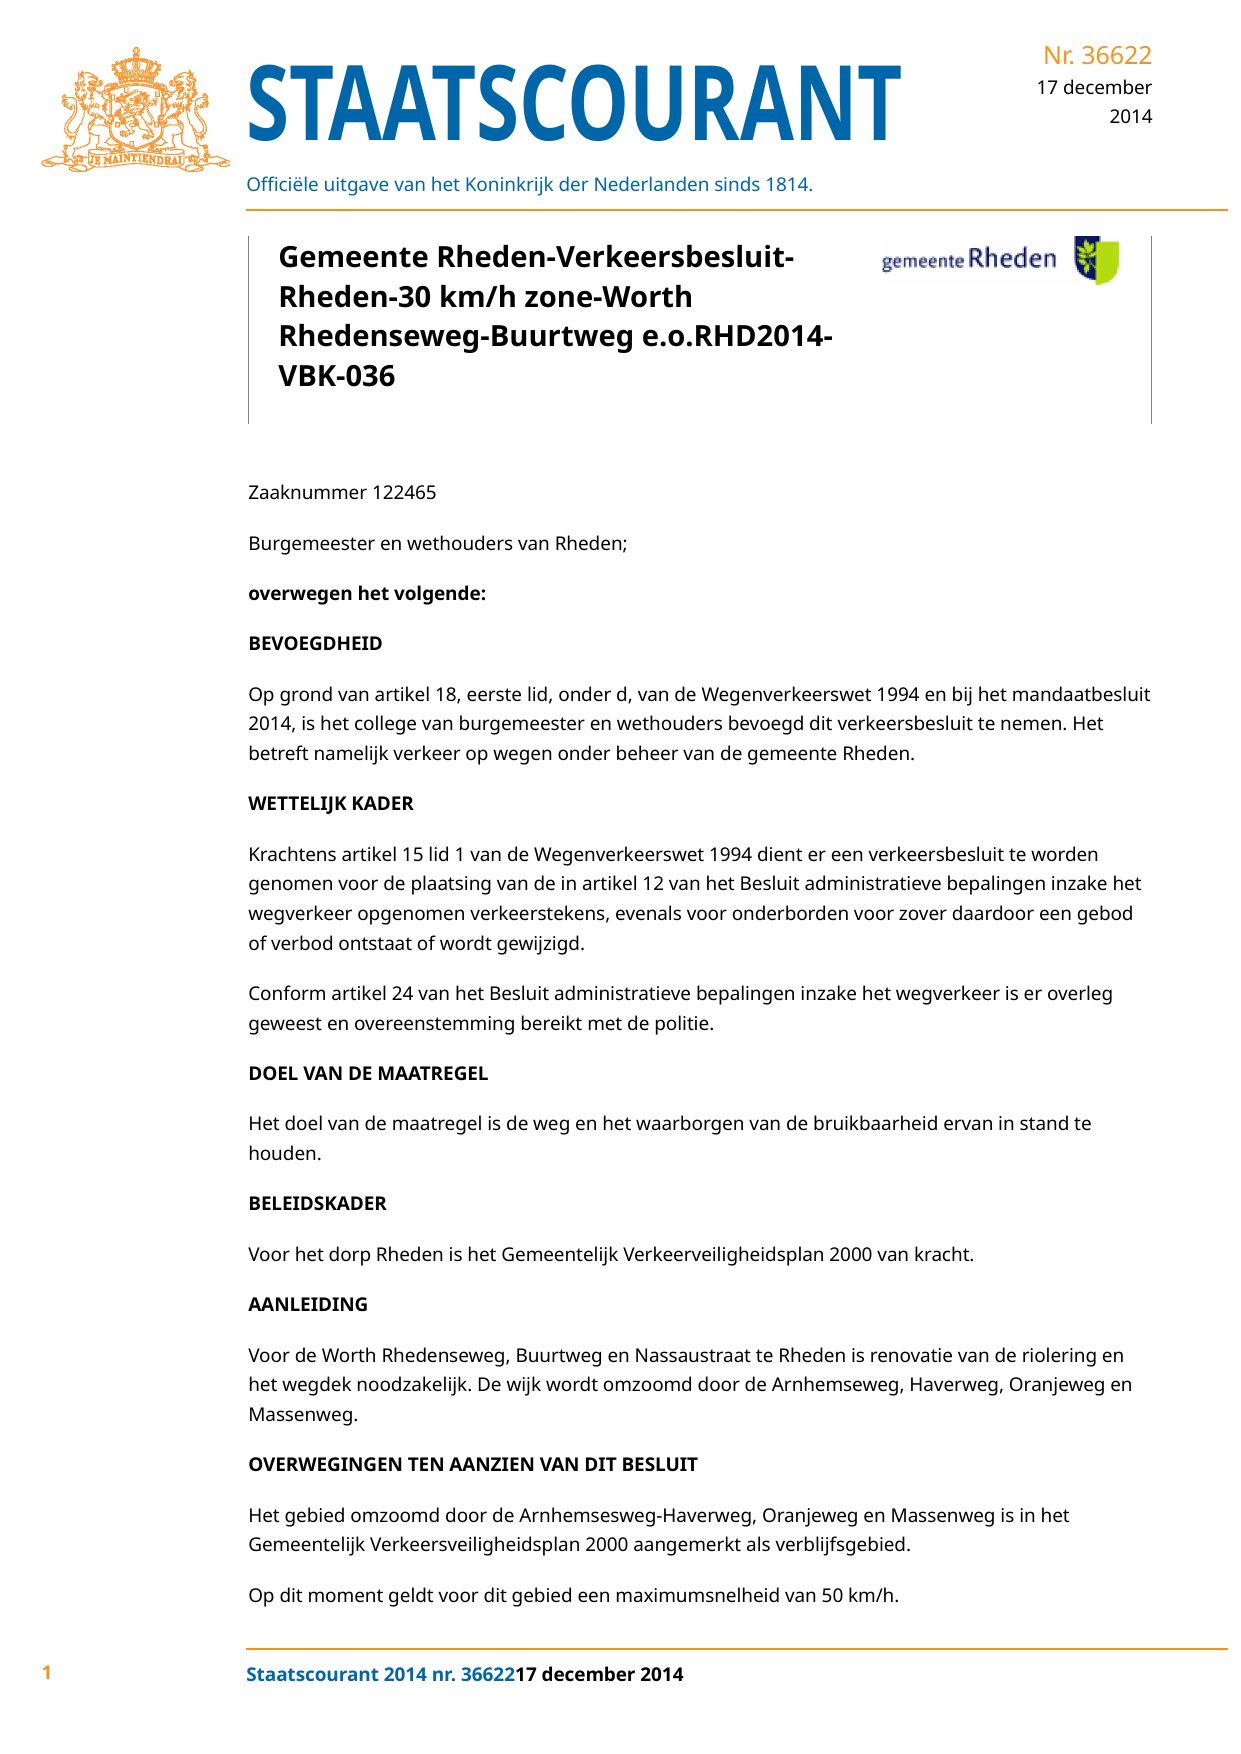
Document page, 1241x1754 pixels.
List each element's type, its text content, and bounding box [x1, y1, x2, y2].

text Zaaknummer 122465 [248, 479, 1152, 505]
text WETTELIJK KADER [248, 791, 1152, 816]
text DOEL VAN DE MAATREGEL [248, 1060, 1152, 1086]
text Conform artikel 24 van het Besluit administratieve bepalingen inzake het wegverkeer is er overleg geweest en overeenstemming bereikt met de politie. [248, 980, 1152, 1036]
text overwegen het volgende: [248, 580, 1152, 606]
table_header [850, 236, 1151, 424]
text Voor het dorp Rheden is het Gemeentelijk Verkeerveiligheidsplan 2000 van kracht. [248, 1241, 1152, 1267]
text BEVOEGDHEID [248, 631, 1152, 656]
text Krachtens artikel 15 lid 1 van de Wegenverkeerswet 1994 dient er een verkeersbesluit te worden genomen voor de plaatsing van de in artikel 12 van het Besluit administratieve bepalingen inzake het wegverkeer opgenomen verkeerstekens, evenals voor onderborden voor zover daardoor een gebod of verbod ontstaat of wordt gewijzigd. [248, 841, 1152, 956]
text Burgemeester en wethouders van Rheden; [248, 530, 1152, 556]
picture [41, 47, 231, 172]
text OVERWEGINGEN TEN AANZIEN VAN DIT BESLUIT [248, 1451, 1152, 1477]
table_header Gemeente Rheden-Verkeersbesluit-Rheden-30 km/h zone-Worth Rhedenseweg-Buurtweg e.o.RHD2014-VBK-036 [249, 236, 850, 424]
text Het gebied omzoomd door de Arnhemsesweg-Haverweg, Oranjeweg en Massenweg is in het Gemeentelijk Verkeersveiligheidsplan 2000 aangemerkt als verblijfsgebied. [248, 1502, 1152, 1557]
text Het doel van de maatregel is de weg en het waarborgen van de bruikbaarheid ervan in stand te houden. [248, 1111, 1152, 1166]
text Op dit moment geldt voor dit gebied een maximumsnelheid van 50 km/h. [248, 1582, 1152, 1608]
text AANLEIDING [248, 1291, 1152, 1317]
text BELEIDSKADER [248, 1191, 1152, 1216]
picture [882, 236, 1119, 285]
text Op grond van artikel 18, eerste lid, onder d, van de Wegenverkeerswet 1994 en bij het mandaatbesluit 2014, is het college van burgemeester en wethouders bevoegd dit verkeersbesluit te nemen. Het betreft namelijk verkeer op wegen onder beheer van de gemeente Rheden. [248, 681, 1152, 766]
text Voor de Worth Rhedenseweg, Buurtweg en Nassaustraat te Rheden is renovatie van de riolering en het wegdek noodzakelijk. De wijk wordt omzoomd door de Arnhemseweg, Haverweg, Oranjeweg en Massenweg. [248, 1342, 1152, 1427]
